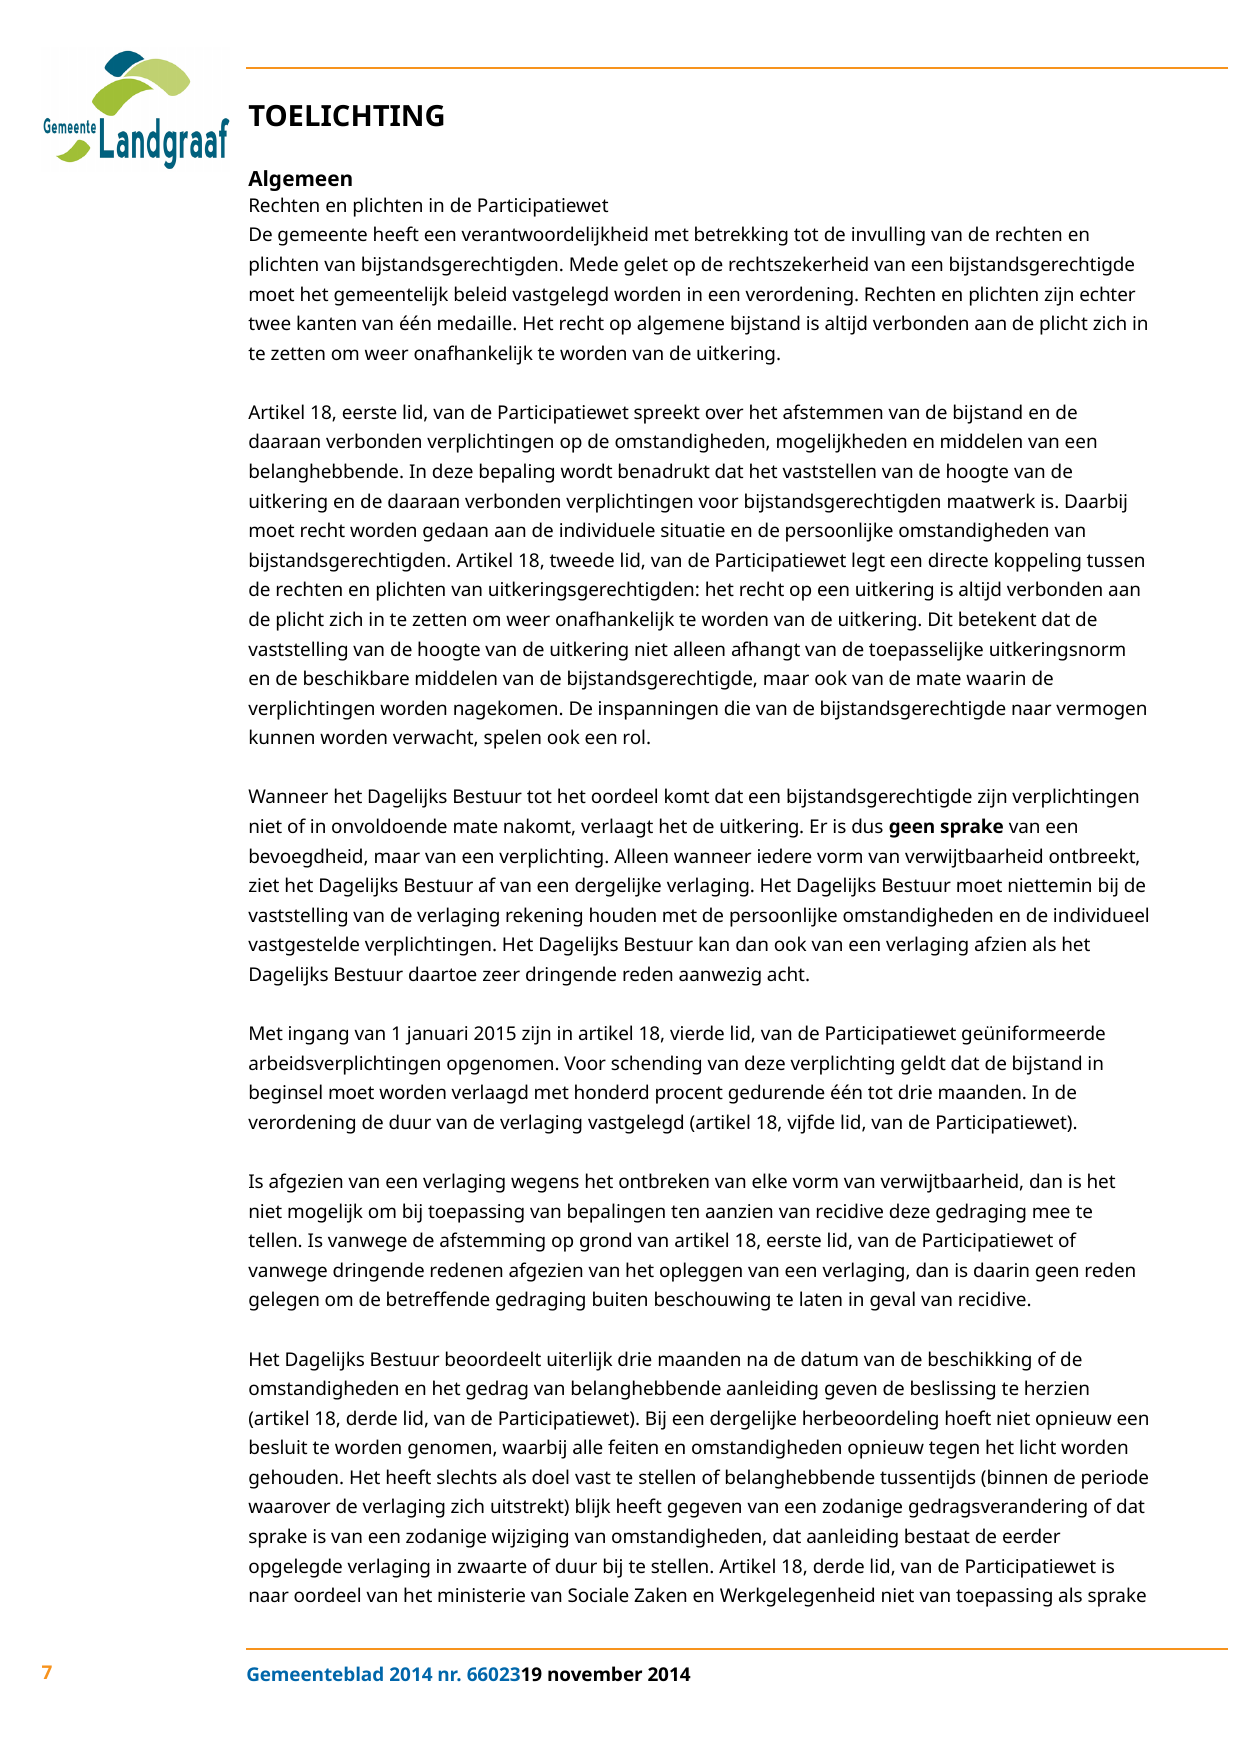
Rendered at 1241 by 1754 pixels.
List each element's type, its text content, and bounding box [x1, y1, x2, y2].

text De gemeente heeft een verantwoordelijkheid met betrekking tot de invulling van de rechten en plichten van bijstandsgerechtigden. Mede gelet op de rechtszekerheid van een bijstandsgerechtigde moet het gemeentelijk beleid vastgelegd worden in een verordening. Rechten en plichten zijn echter twee kanten van één medaille. Het recht op algemene bijstand is altijd verbonden aan de plicht zich in te zetten om weer onafhankelijk te worden van de uitkering. [248, 222, 1152, 366]
text Algemeen [248, 164, 1152, 192]
text Met ingang van 1 januari 2015 zijn in artikel 18, vierde lid, van de Participatiewet geüniformeerde arbeidsverplichtingen opgenomen. Voor schending van deze verplichting geldt dat de bijstand in beginsel moet worden verlaagd met honderd procent gedurende één tot drie maanden. In de verordening de duur van de verlaging vastgelegd (artikel 18, vijfde lid, van de Participatiewet). [248, 1020, 1152, 1135]
text Het Dagelijks Bestuur beoordeelt uiterlijk drie maanden na de datum van de beschikking of de omstandigheden en het gedrag van belanghebbende aanleiding geven de beslissing te herzien (artikel 18, derde lid, van de Participatiewet). Bij een dergelijke herbeoordeling hoeft niet opnieuw een besluit te worden genomen, waarbij alle feiten en omstandigheden opnieuw tegen het licht worden gehouden. Het heeft slechts als doel vast te stellen of belanghebbende tussentijds (binnen de periode waarover de verlaging zich uitstrekt) blijk heeft gegeven van een zodanige gedragsverandering of dat sprake is van een zodanige wijziging van omstandigheden, dat aanleiding bestaat de eerder opgelegde verlaging in zwaarte of duur bij te stellen. Artikel 18, derde lid, van de Participatiewet is naar oordeel van het ministerie van Sociale Zaken en Werkgelegenheid niet van toepassing als sprake [248, 1346, 1152, 1608]
text Wanneer het Dagelijks Bestuur tot het oordeel komt dat een bijstandsgerechtigde zijn verplichtingen niet of in onvoldoende mate nakomt, verlaagt het de uitkering. Er is dus geen sprake van een bevoegdheid, maar van een verplichting. Alleen wanneer iedere vorm van verwijtbaarheid ontbreekt, ziet het Dagelijks Bestuur af van een dergelijke verlaging. Het Dagelijks Bestuur moet niettemin bij de vaststelling van de verlaging rekening houden met de persoonlijke omstandigheden en de individueel vastgestelde verplichtingen. Het Dagelijks Bestuur kan dan ook van een verlaging afzien als het Dagelijks Bestuur daartoe zeer dringende reden aanwezig acht. [248, 784, 1152, 987]
text Artikel 18, eerste lid, van de Participatiewet spreekt over het afstemmen van de bijstand en de daaraan verbonden verplichtingen op de omstandigheden, mogelijkheden en middelen van een belanghebbende. In deze bepaling wordt benadrukt dat het vaststellen van de hoogte van de uitkering en de daaraan verbonden verplichtingen voor bijstandsgerechtigden maatwerk is. Daarbij moet recht worden gedaan aan de individuele situatie en de persoonlijke omstandigheden van bijstandsgerechtigden. Artikel 18, tweede lid, van de Participatiewet legt een directe koppeling tussen de rechten en plichten van uitkeringsgerechtigden: het recht op een uitkering is altijd verbonden aan de plicht zich in te zetten om weer onafhankelijk te worden van de uitkering. Dit betekent dat de vaststelling van de hoogte van de uitkering niet alleen afhangt van de toepasselijke uitkeringsnorm en de beschikbare middelen van de bijstandsgerechtigde, maar ook van de mate waarin de verplichtingen worden nagekomen. De inspanningen die van de bijstandsgerechtigde naar vermogen kunnen worden verwacht, spelen ook een rol. [248, 399, 1152, 750]
text Is afgezien van een verlaging wegens het ontbreken van elke vorm van verwijtbaarheid, dan is het niet mogelijk om bij toepassing van bepalingen ten aanzien van recidive deze gedraging mee te tellen. Is vanwege de afstemming op grond van artikel 18, eerste lid, van de Participatiewet of vanwege dringende redenen afgezien van het opleggen van een verlaging, dan is daarin geen reden gelegen om de betreffende gedraging buiten beschouwing te laten in geval van recidive. [248, 1168, 1152, 1312]
text Rechten en plichten in de Participatiewet [248, 192, 1152, 218]
text TOELICHTING [248, 95, 1152, 134]
picture [41, 47, 231, 172]
